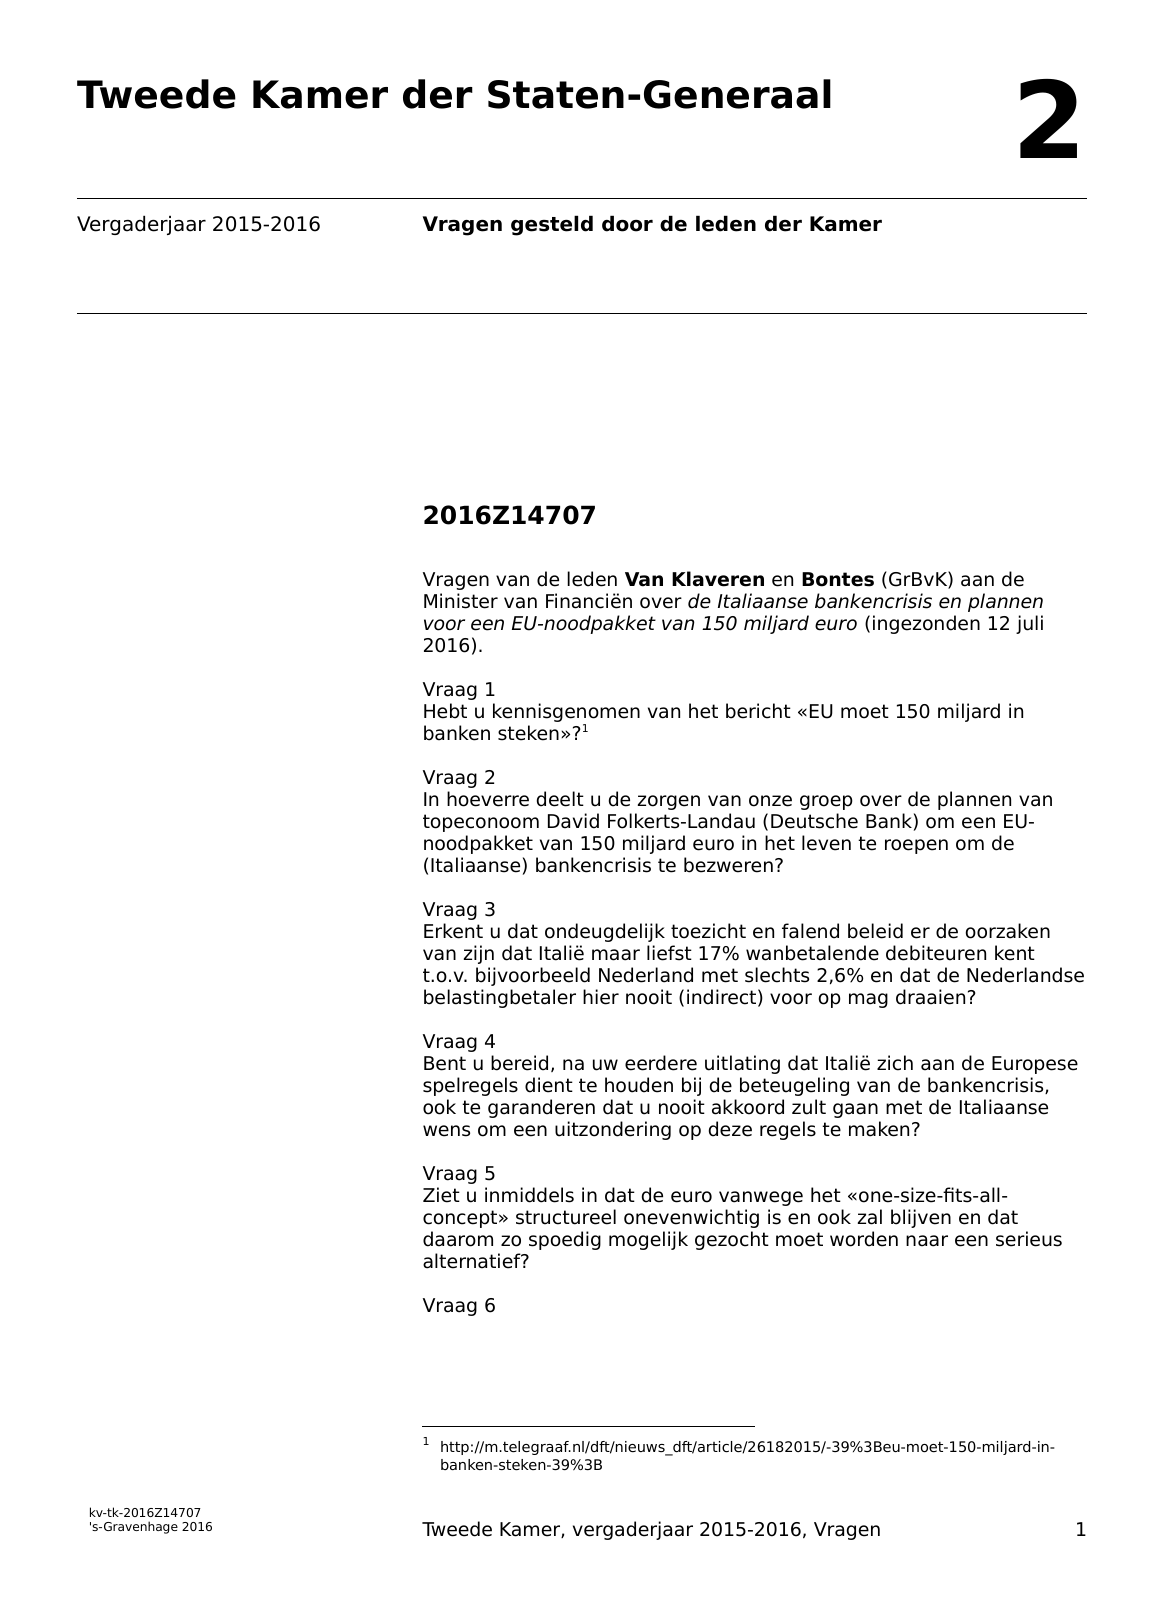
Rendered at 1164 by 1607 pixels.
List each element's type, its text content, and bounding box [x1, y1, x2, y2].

text Vraag 6 [422, 1295, 1087, 1317]
table_header 2 [886, 59, 1087, 198]
text 2016Z14707 [422, 501, 1087, 531]
table_cell Vergaderjaar 2015-2016 [77, 199, 422, 313]
text Hebt u kennisgenomen van het bericht «EU moet 150 miljard in banken steken»? [422, 701, 1087, 745]
text Erkent u dat ondeugdelijk toezicht en falend beleid er de oorzaken van zijn dat Italië maar liefst 17% wanbetalende debiteuren kent t.o.v. bijvoorbeeld Nederland met slechts 2,6% en dat de Nederlandse belastingbetaler hier nooit (indirect) voor op mag draaien? [422, 921, 1087, 1009]
text Bent u bereid, na uw eerdere uitlating dat Italië zich aan de Europese spelregels dient te houden bij de beteugeling van de bankencrisis, ook te garanderen dat u nooit akkoord zult gaan met de Italiaanse wens om een uitzondering op deze regels te maken? [422, 1053, 1087, 1141]
text Vraag 4 [422, 1031, 1087, 1053]
text Ziet u inmiddels in dat de euro vanwege het «one-size-fits-all-concept» structureel onevenwichtig is en ook zal blijven en dat daarom zo spoedig mogelijk gezocht moet worden naar een serieus alternatief? [422, 1185, 1087, 1273]
text Vragen van de leden Van Klaveren en Bontes (GrBvK) aan de Minister van Financiën over de Italiaanse bankencrisis en plannen voor een EU-noodpakket van 150 miljard euro (ingezonden 12 juli 2016). [422, 569, 1087, 657]
text http://m.telegraaf.nl/dft/nieuws_dft/article/26182015/-39%3Beu-moet-150-miljard-in-banken-steken-39%3B [422, 1435, 1087, 1474]
table_header Tweede Kamer der Staten-Generaal [77, 59, 886, 198]
text kv-tk-2016Z14707 [88, 1506, 323, 1520]
text In hoeverre deelt u de zorgen van onze groep over de plannen van topeconoom David Folkerts-Landau (Deutsche Bank) om een EU-noodpakket van 150 miljard euro in het leven te roepen om de (Italiaanse) bankencrisis te bezweren? [422, 789, 1087, 877]
text Vraag 3 [422, 899, 1087, 921]
text Vraag 1 [422, 679, 1087, 701]
text Vraag 2 [422, 767, 1087, 789]
table_cell Vragen gesteld door de leden der Kamer [422, 199, 1087, 313]
text Vraag 5 [422, 1163, 1087, 1185]
text 's-Gravenhage 2016 [88, 1520, 323, 1534]
